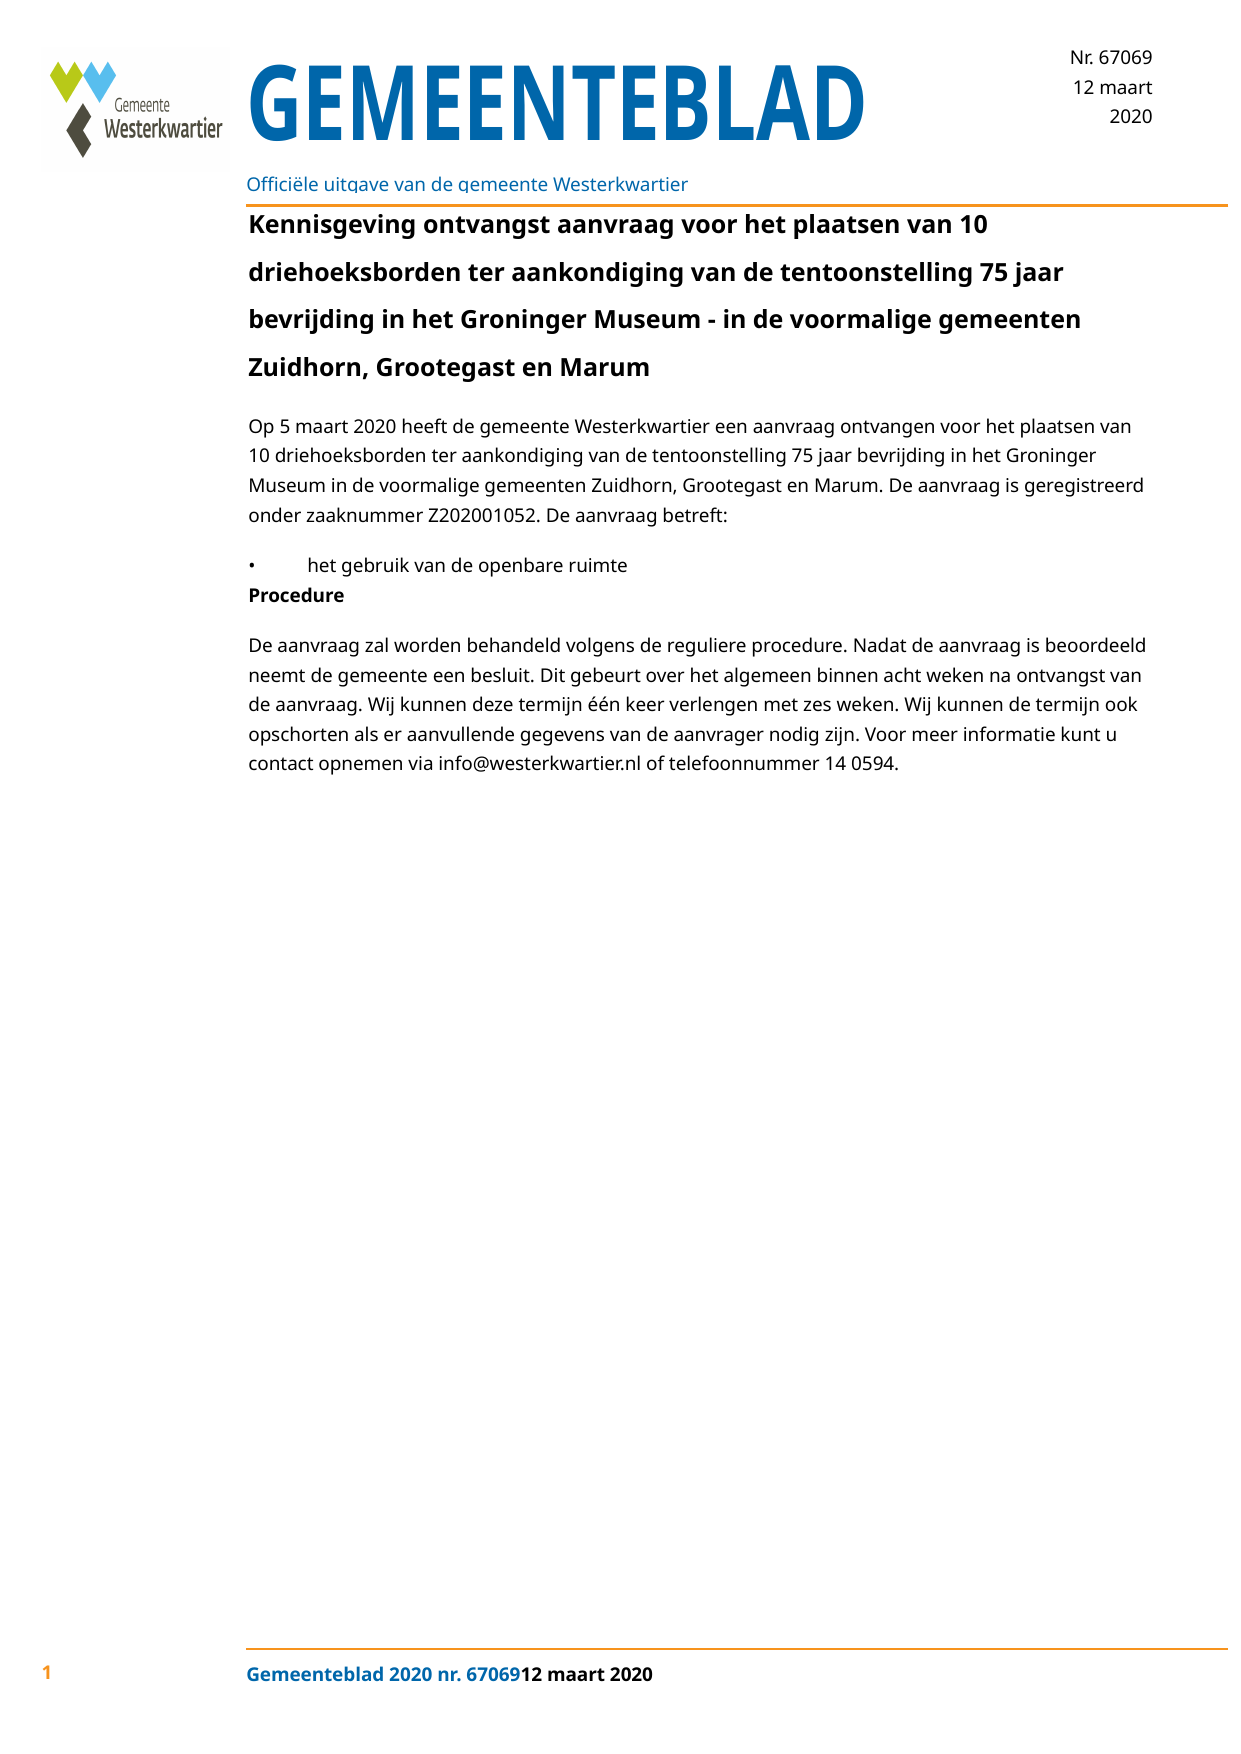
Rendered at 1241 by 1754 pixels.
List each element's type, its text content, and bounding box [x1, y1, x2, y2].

list het gebruik van de openbare ruimte [248, 552, 1152, 578]
text Procedure [248, 582, 1152, 608]
text De aanvraag zal worden behandeld volgens de reguliere procedure. Nadat de aanvraag is beoordeeld neemt de gemeente een besluit. Dit gebeurt over het algemeen binnen acht weken na ontvangst van de aanvraag. Wij kunnen deze termijn één keer verlengen met zes weken. Wij kunnen de termijn ook opschorten als er aanvullende gegevens van de aanvrager nodig zijn. Voor meer informatie kunt u contact opnemen via info@westerkwartier.nl of telefoonnummer 14 0594. [248, 632, 1152, 776]
text Op 5 maart 2020 heeft de gemeente Westerkwartier een aanvraag ontvangen voor het plaatsen van 10 driehoeksborden ter aankondiging van de tentoonstelling 75 jaar bevrijding in het Groninger Museum in de voormalige gemeenten Zuidhorn, Grootegast en Marum. De aanvraag is geregistreerd onder zaaknummer Z202001052. De aanvraag betreft: [248, 413, 1152, 528]
picture [41, 47, 231, 172]
text Kennisgeving ontvangst aanvraag voor het plaatsen van 10 driehoeksborden ter aankondiging van de tentoonstelling 75 jaar bevrijding in het Groninger Museum - in de voormalige gemeenten Zuidhorn, Grootegast en Marum [248, 207, 1152, 384]
